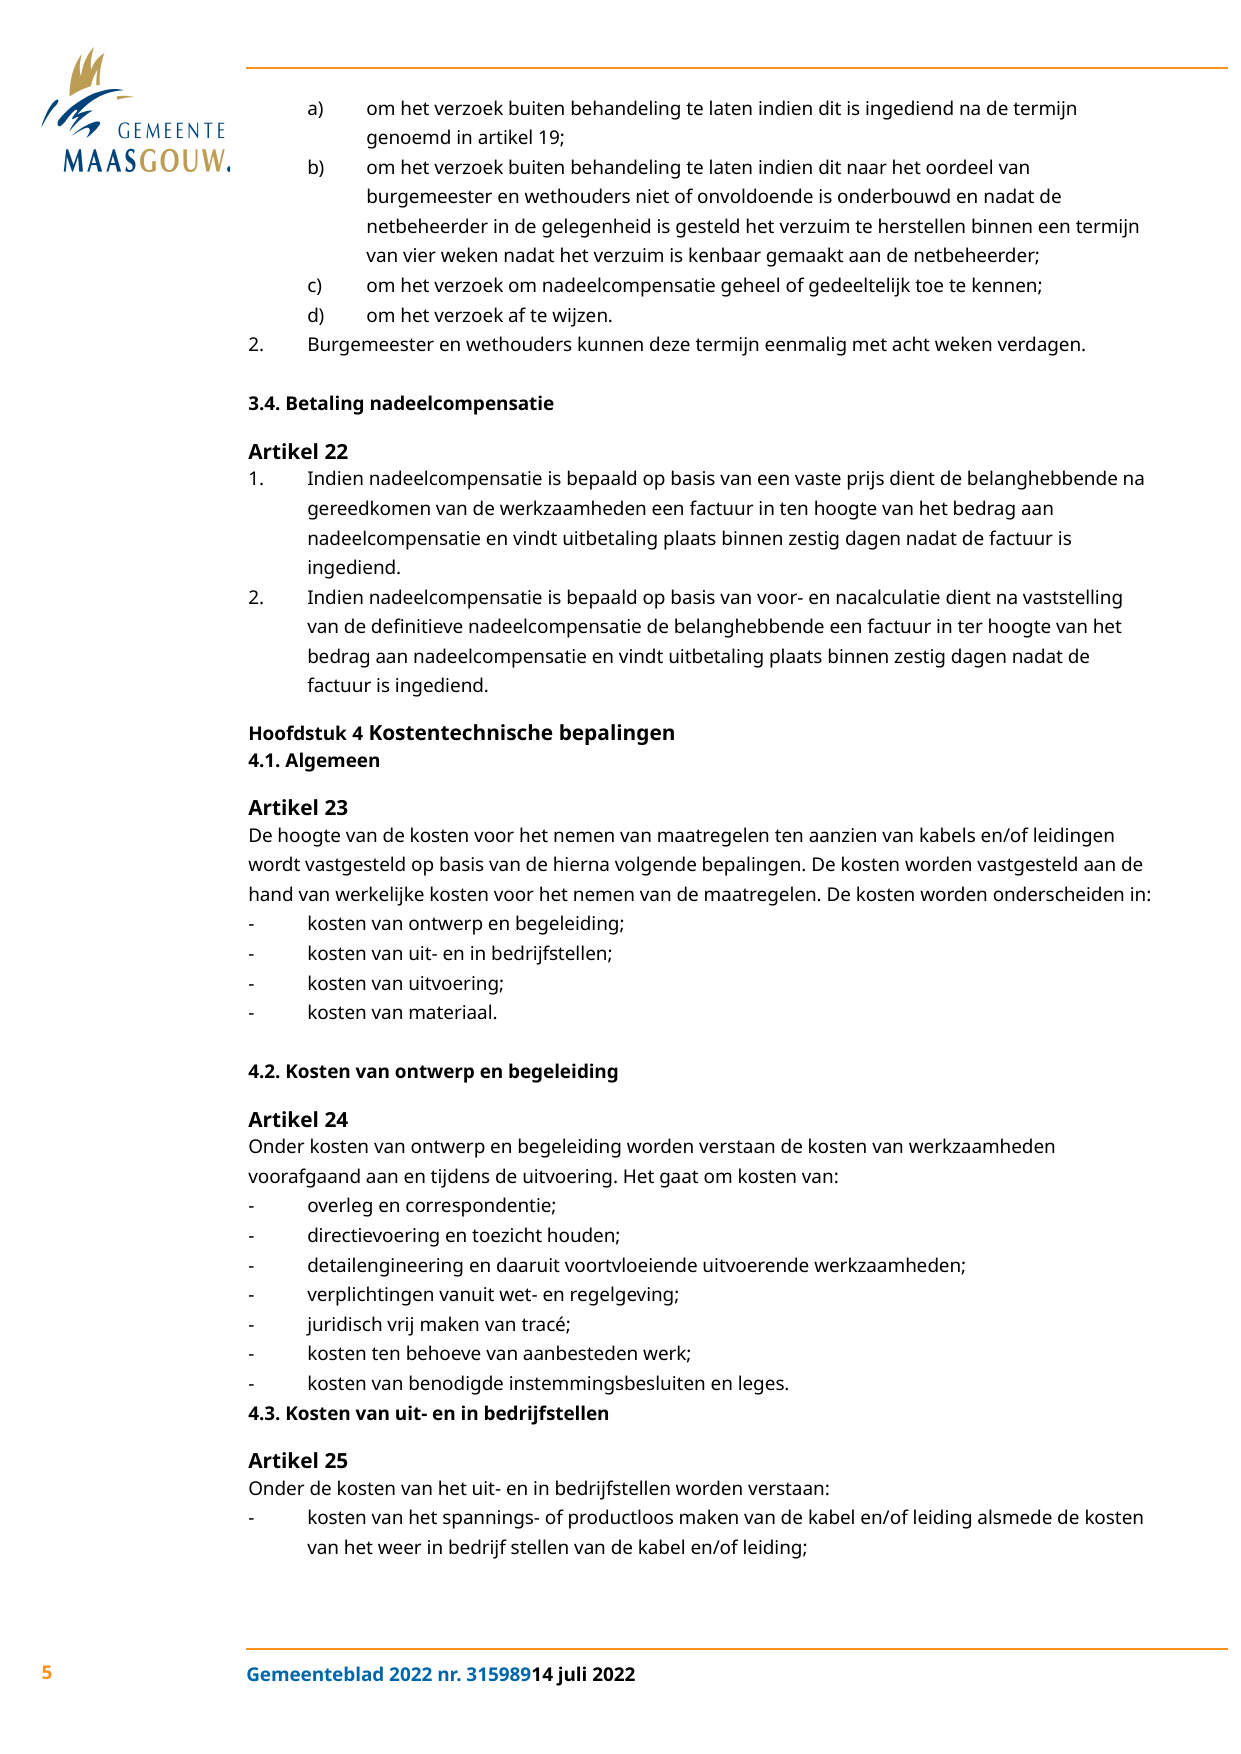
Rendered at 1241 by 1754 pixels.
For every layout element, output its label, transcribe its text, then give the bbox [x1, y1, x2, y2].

text Onder kosten van ontwerp en begeleiding worden verstaan de kosten van werkzaamheden voorafgaand aan en tijdens de uitvoering. Het gaat om kosten van: [248, 1133, 1152, 1189]
text 4.3. Kosten van uit- en in bedrijfstellen [248, 1400, 1152, 1425]
list juridisch vrij maken van tracé; [248, 1311, 1152, 1337]
text Artikel 25 [248, 1446, 1152, 1475]
list Indien nadeelcompensatie is bepaald op basis van een vaste prijs dient de belanghebbende na gereedkomen van de werkzaamheden een factuur in ten hoogte van het bedrag aan nadeelcompensatie en vindt uitbetaling plaats binnen zestig dagen nadat de factuur is ingediend. [248, 466, 1152, 580]
list om het verzoek af te wijzen. [307, 302, 1152, 328]
list kosten van benodigde instemmingsbesluiten en leges. [248, 1370, 1152, 1396]
text Artikel 23 [248, 793, 1152, 822]
list kosten van het spannings- of productloos maken van de kabel en/of leiding alsmede de kosten van het weer in bedrijf stellen van de kabel en/of leiding; [248, 1504, 1152, 1559]
list om het verzoek om nadeelcompensatie geheel of gedeeltelijk toe te kennen; [307, 272, 1152, 298]
list Indien nadeelcompensatie is bepaald op basis van voor- en nacalculatie dient na vaststelling van de definitieve nadeelcompensatie de belanghebbende een factuur in ter hoogte van het bedrag aan nadeelcompensatie en vindt uitbetaling plaats binnen zestig dagen nadat de factuur is ingediend. [248, 584, 1152, 698]
text De hoogte van de kosten voor het nemen van maatregelen ten aanzien van kabels en/of leidingen wordt vastgesteld op basis van de hierna volgende bepalingen. De kosten worden vastgesteld aan de hand van werkelijke kosten voor het nemen van de maatregelen. De kosten worden onderscheiden in: [248, 822, 1152, 907]
picture [41, 47, 231, 172]
list kosten van uit- en in bedrijfstellen; [248, 940, 1152, 966]
text 3.4. Betaling nadeelcompensatie [248, 391, 1152, 416]
list detailengineering en daaruit voortvloeiende uitvoerende werkzaamheden; [248, 1252, 1152, 1277]
list kosten van ontwerp en begeleiding; [248, 911, 1152, 936]
list om het verzoek buiten behandeling te laten indien dit naar het oordeel van burgemeester en wethouders niet of onvoldoende is onderbouwd en nadat de netbeheerder in de gelegenheid is gesteld het verzuim te herstellen binnen een termijn van vier weken nadat het verzuim is kenbaar gemaakt aan de netbeheerder; [307, 154, 1152, 268]
list directievoering en toezicht houden; [248, 1222, 1152, 1248]
list verplichtingen vanuit wet- en regelgeving; [248, 1281, 1152, 1307]
list kosten ten behoeve van aanbesteden werk; [248, 1341, 1152, 1366]
list overleg en correspondentie; [248, 1193, 1152, 1218]
text Artikel 22 [248, 437, 1152, 466]
list kosten van uitvoering; [248, 970, 1152, 995]
list kosten van materiaal. [248, 999, 1152, 1025]
text Hoofdstuk 4 Kostentechnische bepalingen [248, 718, 1152, 747]
text Onder de kosten van het uit- en in bedrijfstellen worden verstaan: [248, 1475, 1152, 1500]
text Artikel 24 [248, 1105, 1152, 1133]
text 4.1. Algemeen [248, 747, 1152, 772]
list om het verzoek buiten behandeling te laten indien dit is ingediend na de termijn genoemd in artikel 19; [307, 95, 1152, 150]
text 4.2. Kosten van ontwerp en begeleiding [248, 1058, 1152, 1084]
list Burgemeester en wethouders kunnen deze termijn eenmalig met acht weken verdagen. [248, 331, 1152, 357]
